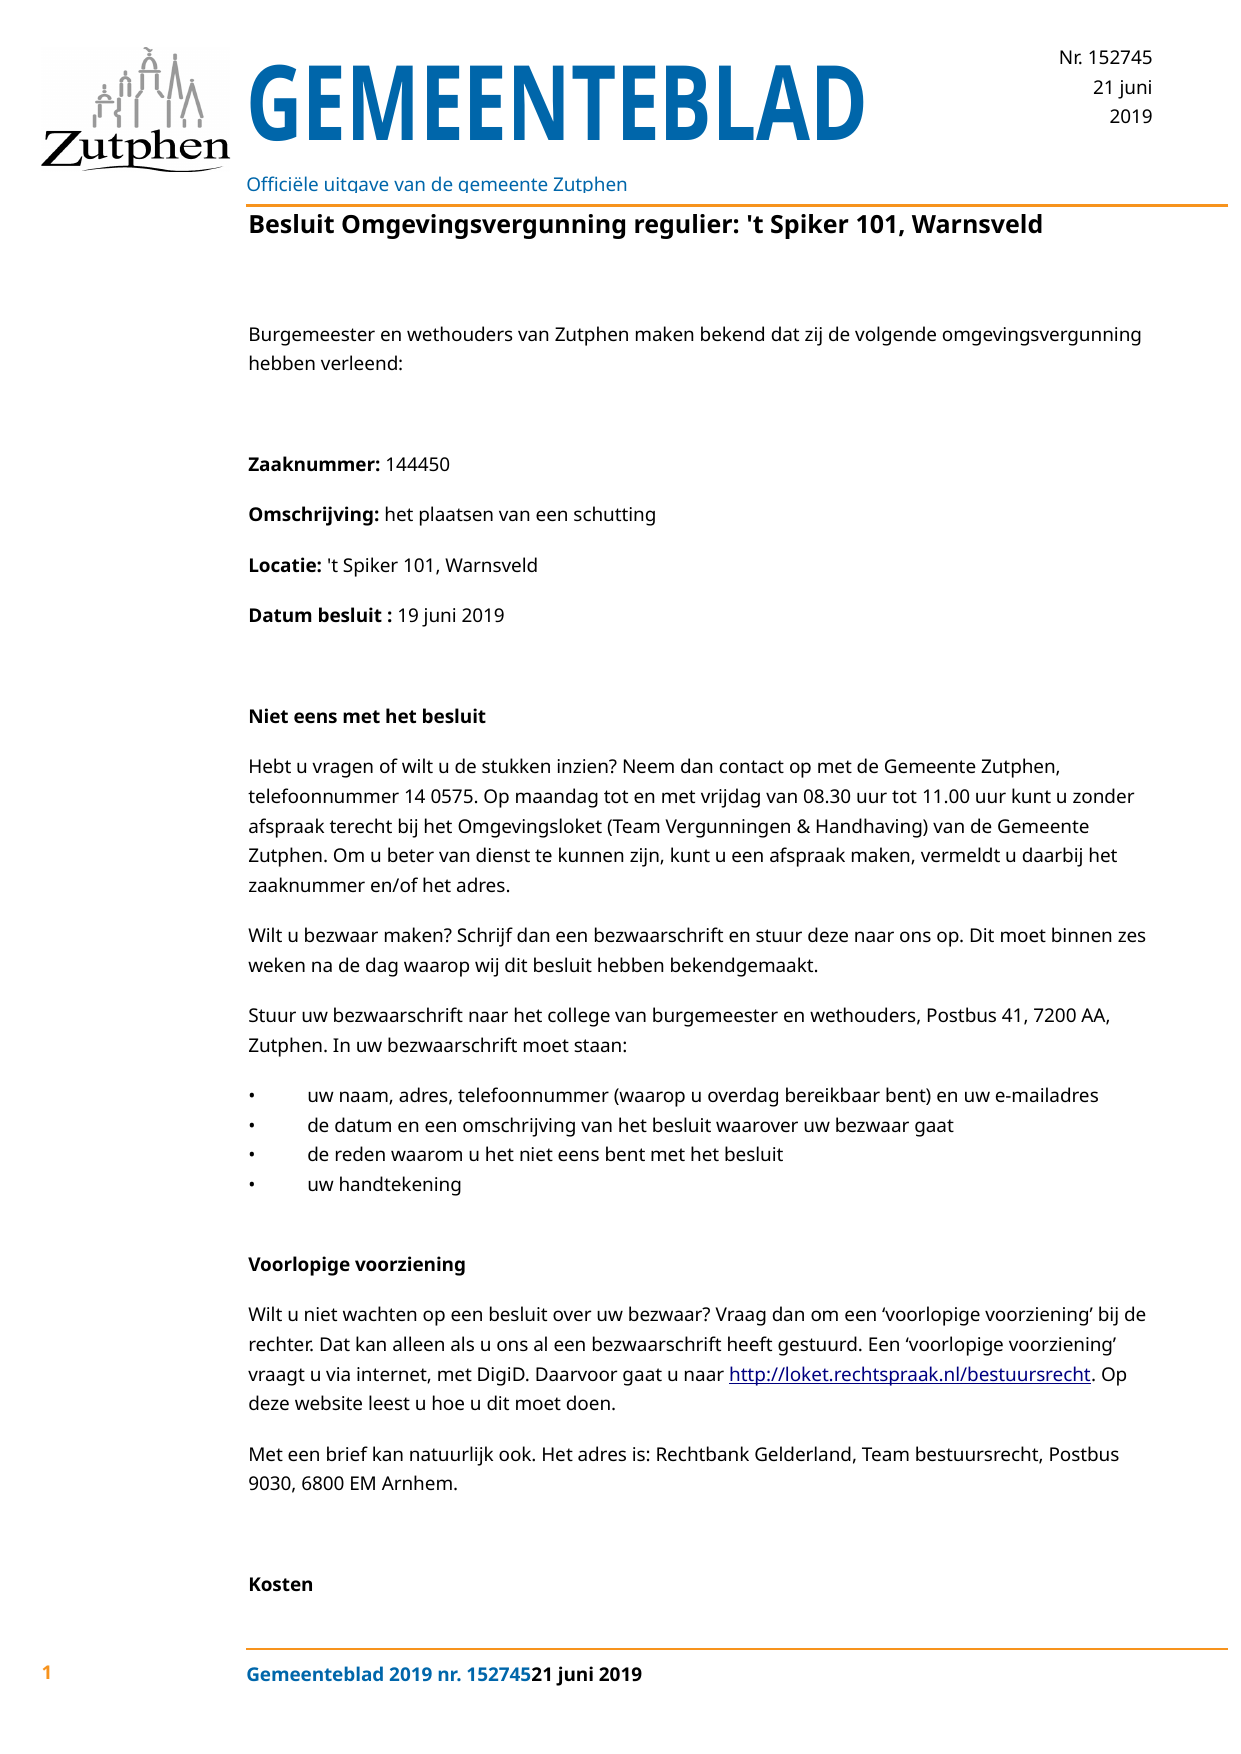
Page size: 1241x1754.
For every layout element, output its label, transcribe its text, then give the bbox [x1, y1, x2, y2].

text Wilt u niet wachten op een besluit over uw bezwaar? Vraag dan om een ‘voorlopige voorziening’ bij de rechter. Dat kan alleen als u ons al een bezwaarschrift heeft gestuurd. Een ‘voorlopige voorziening’ vraagt u via internet, met DigiD. Daarvoor gaat u naar http://loket.rechtspraak.nl/bestuursrecht. Op deze website leest u hoe u dit moet doen. [248, 1302, 1152, 1416]
text Hebt u vragen of wilt u de stukken inzien? Neem dan contact op met de Gemeente Zutphen, telefoonnummer 14 0575. Op maandag tot en met vrijdag van 08.30 uur tot 11.00 uur kunt u zonder afspraak terecht bij het Omgevingsloket (Team Vergunningen & Handhaving) van de Gemeente Zutphen. Om u beter van dienst te kunnen zijn, kunt u een afspraak maken, vermeldt u daarbij het zaaknummer en/of het adres. [248, 754, 1152, 898]
text Omschrijving: het plaatsen van een schutting [248, 502, 1152, 527]
text Kosten [248, 1571, 1152, 1597]
list uw naam, adres, telefoonnummer (waarop u overdag bereikbaar bent) en uw e-mailadres [248, 1082, 1152, 1108]
text Met een brief kan natuurlijk ook. Het adres is: Rechtbank Gelderland, Team bestuursrecht, Postbus 9030, 6800 EM Arnhem. [248, 1441, 1152, 1496]
list de datum en een omschrijving van het besluit waarover uw bezwaar gaat [248, 1112, 1152, 1138]
text Burgemeester en wethouders van Zutphen maken bekend dat zij de volgende omgevingsvergunning hebben verleend: [248, 321, 1152, 376]
text Locatie: 't Spiker 101, Warnsveld [248, 552, 1152, 578]
text Besluit Omgevingsvergunning regulier: 't Spiker 101, Warnsveld [248, 207, 1152, 241]
picture [41, 47, 231, 172]
text Voorlopige voorziening [248, 1251, 1152, 1277]
text Stuur uw bezwaarschrift naar het college van burgemeester en wethouders, Postbus 41, 7200 AA, Zutphen. In uw bezwaarschrift moet staan: [248, 1002, 1152, 1058]
text Niet eens met het besluit [248, 703, 1152, 729]
list uw handtekening [248, 1171, 1152, 1197]
list de reden waarom u het niet eens bent met het besluit [248, 1142, 1152, 1167]
text Wilt u bezwaar maken? Schrijf dan een bezwaarschrift en stuur deze naar ons op. Dit moet binnen zes weken na de dag waarop wij dit besluit hebben bekendgemaakt. [248, 922, 1152, 978]
text Datum besluit : 19 juni 2019 [248, 602, 1152, 628]
text Zaaknummer: 144450 [248, 451, 1152, 477]
